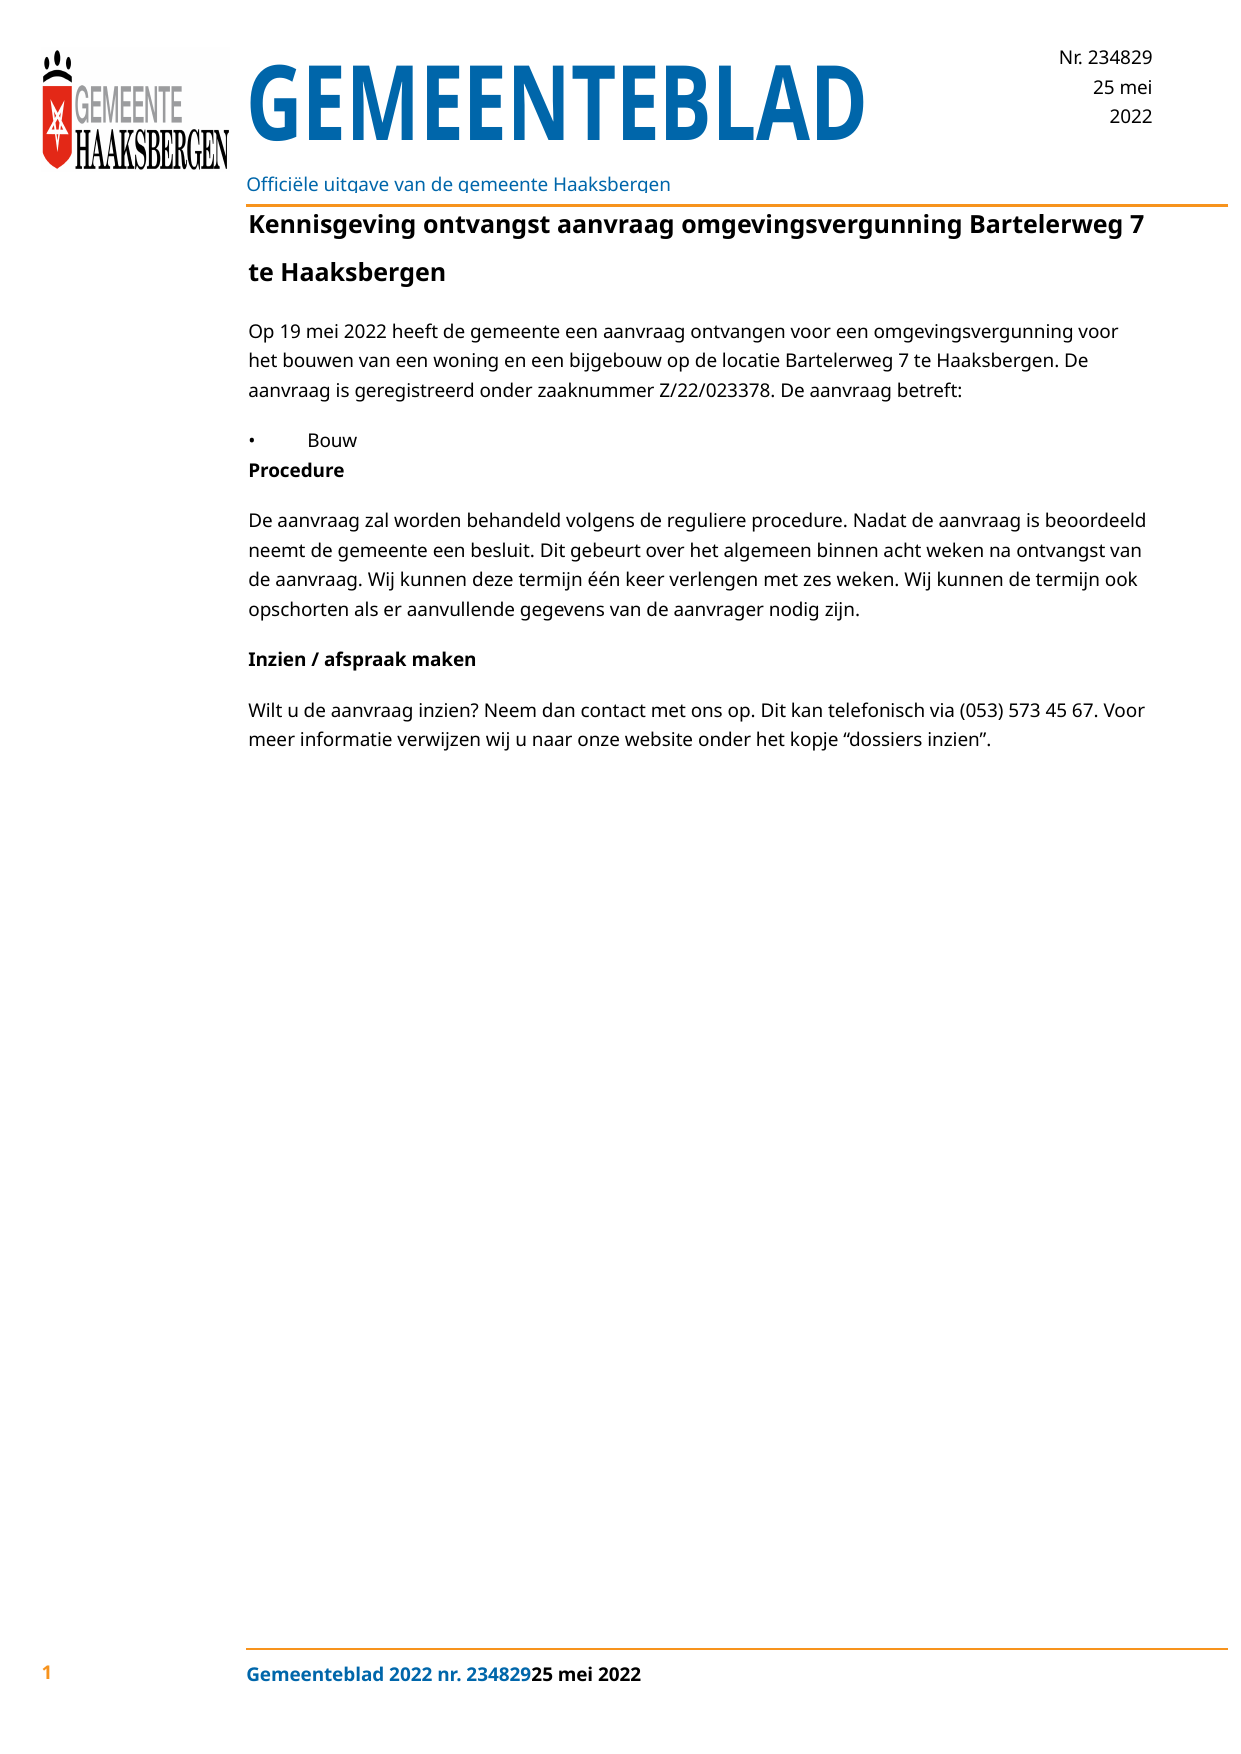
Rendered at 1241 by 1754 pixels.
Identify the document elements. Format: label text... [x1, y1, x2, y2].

text De aanvraag zal worden behandeld volgens de reguliere procedure. Nadat de aanvraag is beoordeeld neemt de gemeente een besluit. Dit gebeurt over het algemeen binnen acht weken na ontvangst van de aanvraag. Wij kunnen deze termijn één keer verlengen met zes weken. Wij kunnen de termijn ook opschorten als er aanvullende gegevens van de aanvrager nodig zijn. [248, 507, 1152, 622]
picture [41, 47, 231, 172]
text Kennisgeving ontvangst aanvraag omgevingsvergunning Bartelerweg 7 te Haaksbergen [248, 207, 1152, 288]
text Inzien / afspraak maken [248, 647, 1152, 672]
text Op 19 mei 2022 heeft de gemeente een aanvraag ontvangen voor een omgevingsvergunning voor het bouwen van een woning en een bijgebouw op de locatie Bartelerweg 7 te Haaksbergen. De aanvraag is geregistreerd onder zaaknummer Z/22/023378. De aanvraag betreft: [248, 318, 1152, 403]
text Wilt u de aanvraag inzien? Neem dan contact met ons op. Dit kan telefonisch via (053) 573 45 67. Voor meer informatie verwijzen wij u naar onze website onder het kopje “dossiers inzien”. [248, 697, 1152, 752]
text Procedure [248, 457, 1152, 483]
list Bouw [248, 427, 1152, 453]
